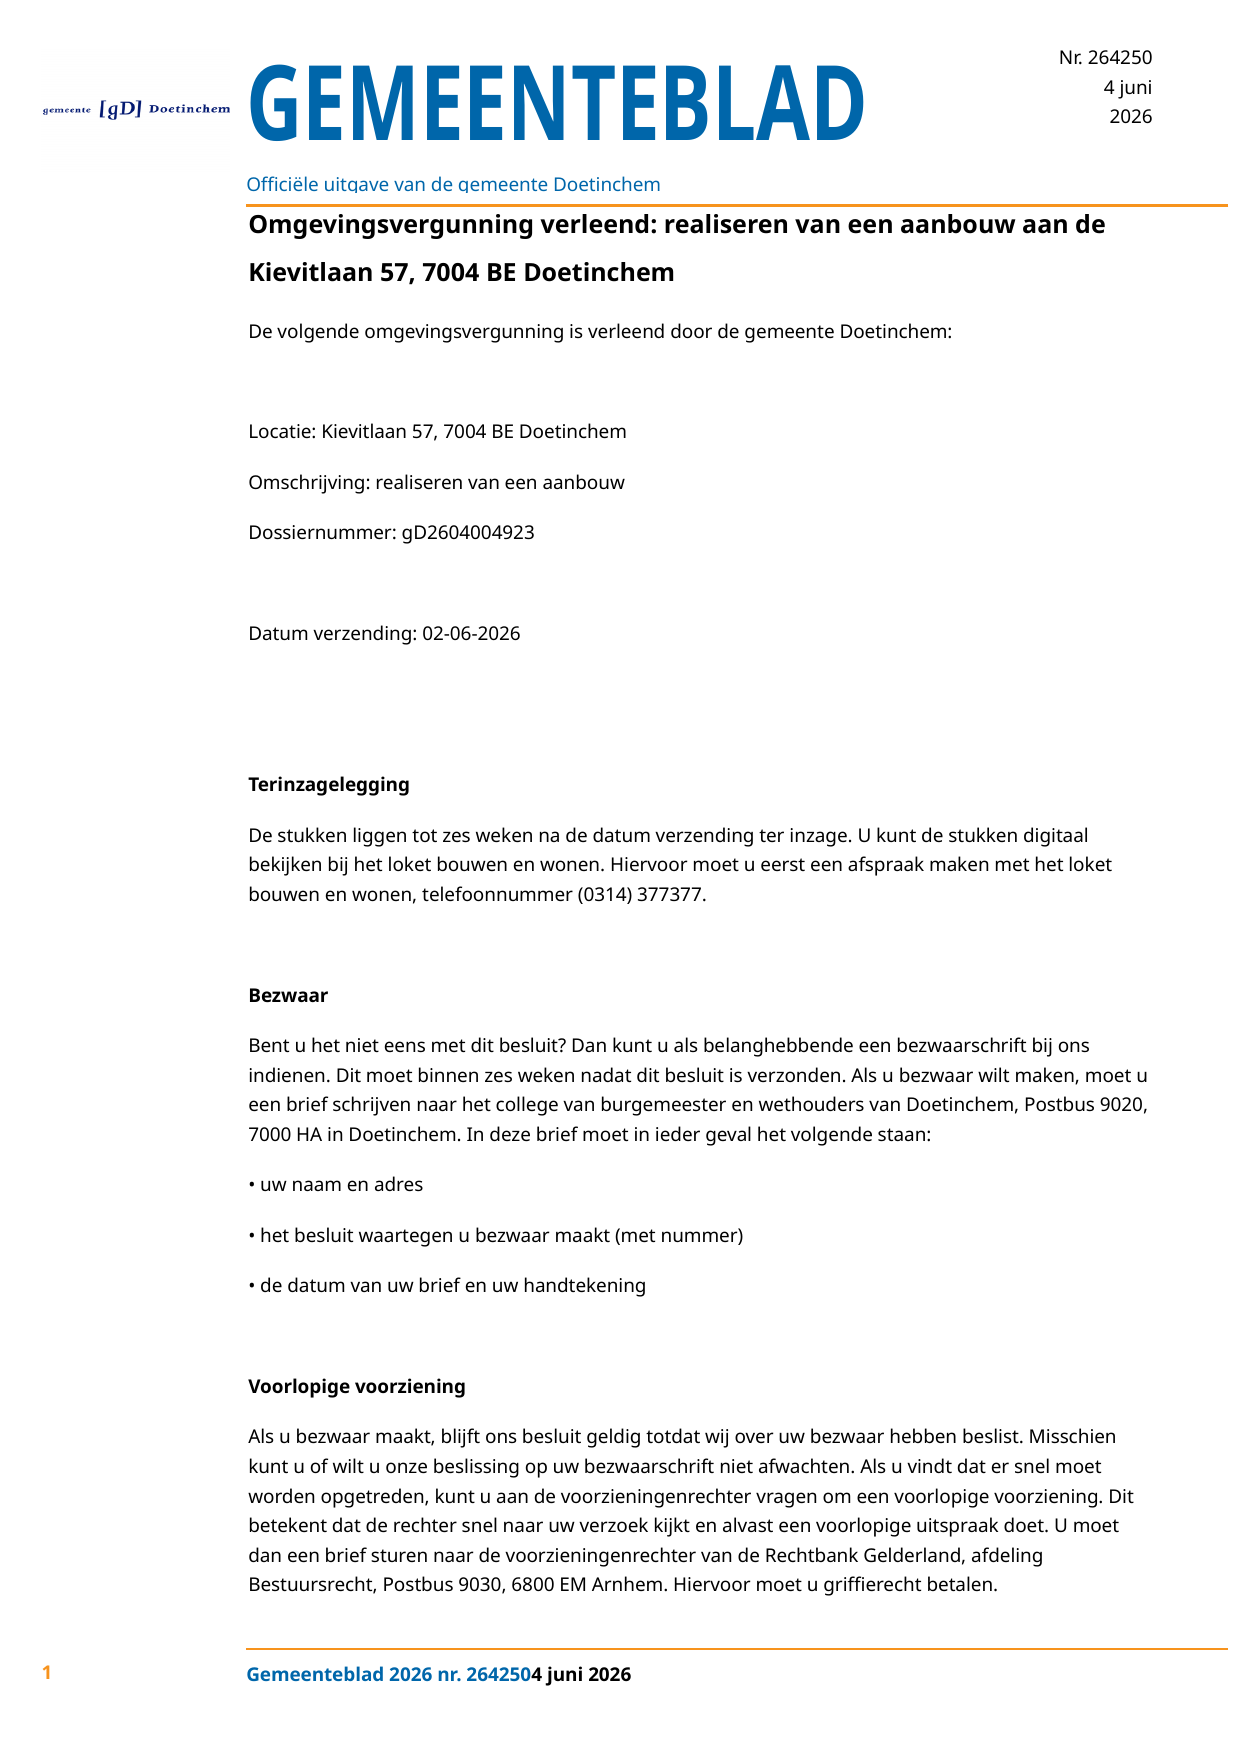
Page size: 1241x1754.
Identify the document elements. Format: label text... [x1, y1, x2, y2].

text Terinzagelegging [248, 772, 1152, 797]
text De stukken liggen tot zes weken na de datum verzending ter inzage. U kunt de stukken digitaal bekijken bij het loket bouwen en wonen. Hiervoor moet u eerst een afspraak maken met het loket bouwen en wonen, telefoonnummer (0314) 377377. [248, 822, 1152, 907]
text • het besluit waartegen u bezwaar maakt (met nummer) [248, 1222, 1152, 1248]
text Als u bezwaar maakt, blijft ons besluit geldig totdat wij over uw bezwaar hebben beslist. Misschien kunt u of wilt u onze beslissing op uw bezwaarschrift niet afwachten. Als u vindt dat er snel moet worden opgetreden, kunt u aan de voorzieningenrechter vragen om een voorlopige voorziening. Dit betekent dat de rechter snel naar uw verzoek kijkt en alvast een voorlopige uitspraak doet. U moet dan een brief sturen naar de voorzieningenrechter van de Rechtbank Gelderland, afdeling Bestuursrecht, Postbus 9030, 6800 EM Arnhem. Hiervoor moet u griffierecht betalen. [248, 1424, 1152, 1597]
text Omschrijving: realiseren van een aanbouw [248, 469, 1152, 495]
text Voorlopige voorziening [248, 1373, 1152, 1399]
text Bent u het niet eens met dit besluit? Dan kunt u als belanghebbende een bezwaarschrift bij ons indienen. Dit moet binnen zes weken nadat dit besluit is verzonden. Als u bezwaar wilt maken, moet u een brief schrijven naar het college van burgemeester en wethouders van Doetinchem, Postbus 9020, 7000 HA in Doetinchem. In deze brief moet in ieder geval het volgende staan: [248, 1032, 1152, 1147]
text Locatie: Kievitlaan 57, 7004 BE Doetinchem [248, 419, 1152, 444]
text • de datum van uw brief en uw handtekening [248, 1272, 1152, 1298]
picture [41, 47, 231, 172]
text Omgevingsvergunning verleend: realiseren van een aanbouw aan de Kievitlaan 57, 7004 BE Doetinchem [248, 207, 1152, 288]
text Datum verzending: 02-06-2026 [248, 620, 1152, 646]
text De volgende omgevingsvergunning is verleend door de gemeente Doetinchem: [248, 318, 1152, 344]
text • uw naam en adres [248, 1172, 1152, 1197]
text Bezwaar [248, 982, 1152, 1008]
text Dossiernummer: gD2604004923 [248, 519, 1152, 545]
